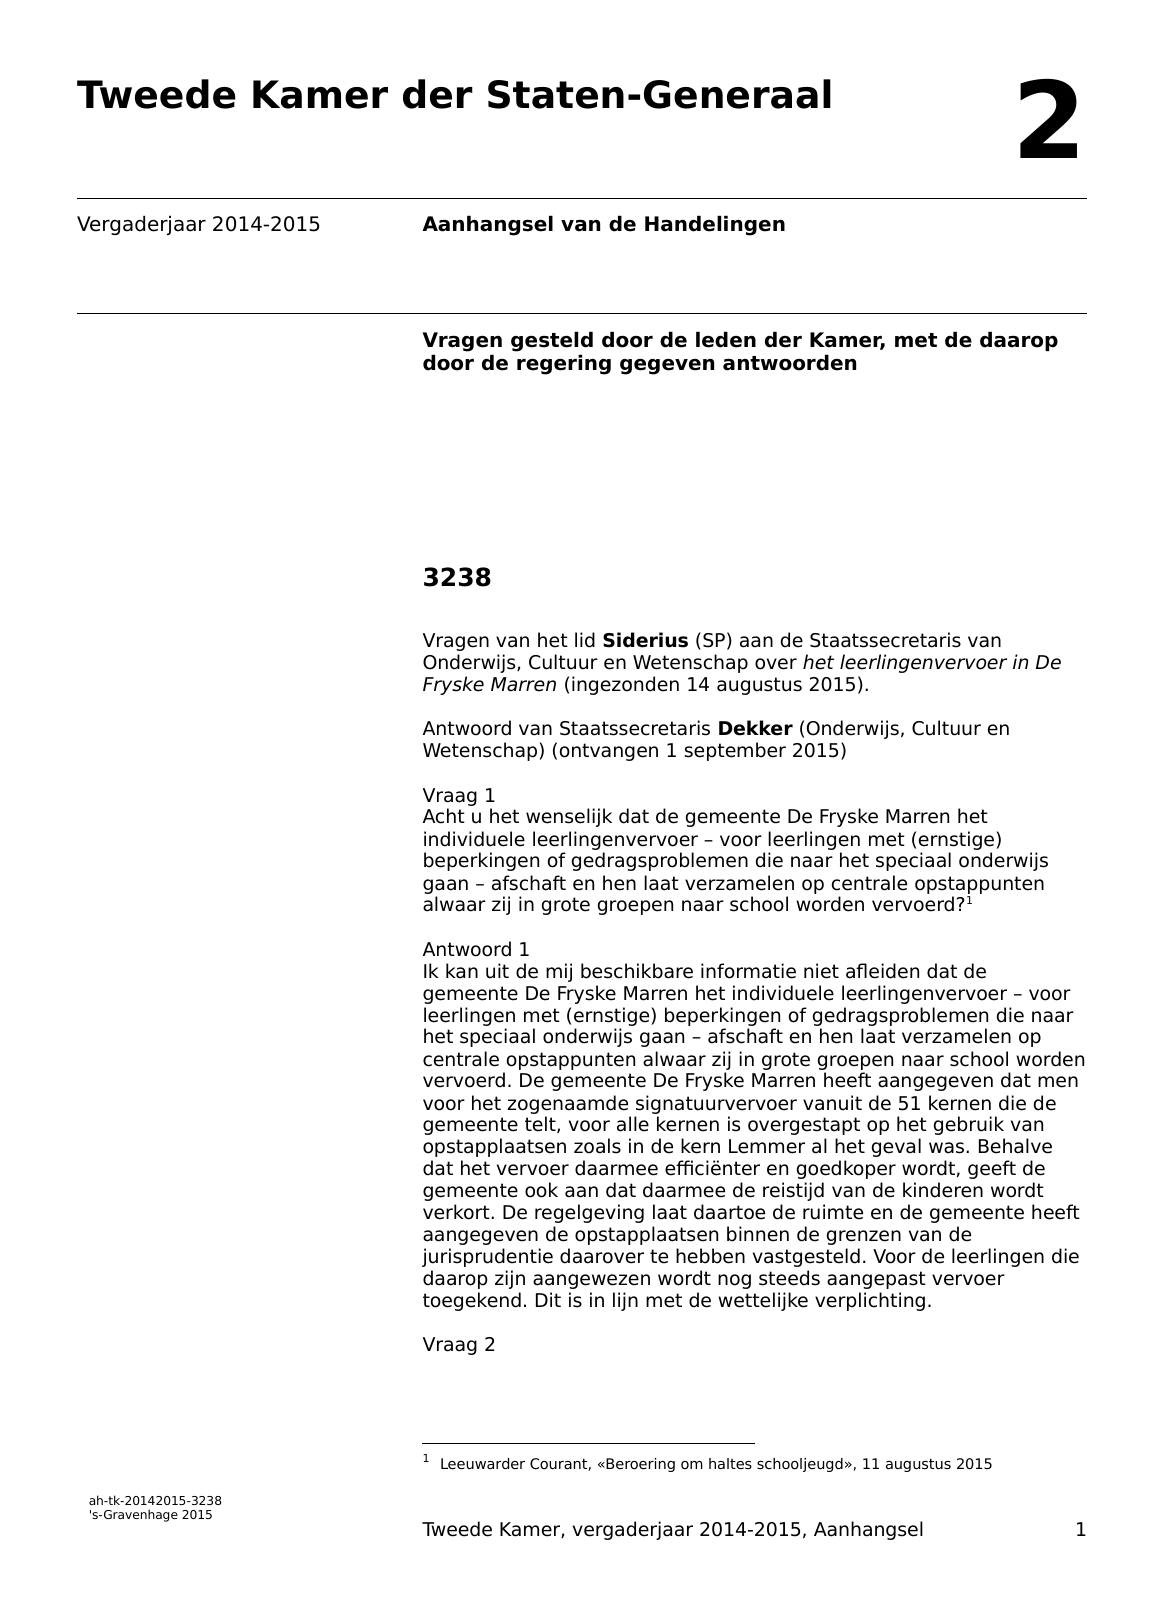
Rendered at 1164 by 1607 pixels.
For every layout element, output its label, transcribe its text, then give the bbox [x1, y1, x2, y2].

text Vraag 2 [422, 1334, 1087, 1356]
text Vraag 1 [422, 784, 1087, 806]
text Antwoord van Staatssecretaris Dekker (Onderwijs, Cultuur en Wetenschap) (ontvangen 1 september 2015) [422, 718, 1087, 762]
table_cell [77, 314, 422, 375]
text Antwoord 1 [422, 938, 1087, 961]
table_header Tweede Kamer der Staten-Generaal [77, 59, 886, 198]
table_cell Aanhangsel van de Handelingen [422, 199, 1087, 313]
text ah-tk-20142015-3238 [88, 1494, 323, 1508]
table_header 2 [886, 59, 1087, 198]
text Leeuwarder Courant, «Beroering om haltes schooljeugd», 11 augustus 2015 [422, 1452, 1087, 1474]
text Ik kan uit de mij beschikbare informatie niet afleiden dat de gemeente De Fryske Marren het individuele leerlingenvervoer – voor leerlingen met (ernstige) beperkingen of gedragsproblemen die naar het speciaal onderwijs gaan – afschaft en hen laat verzamelen op centrale opstappunten alwaar zij in grote groepen naar school worden vervoerd. De gemeente De Fryske Marren heeft aangegeven dat men voor het zogenaamde signatuurvervoer vanuit de 51 kernen die de gemeente telt, voor alle kernen is overgestapt op het gebruik van opstapplaatsen zoals in de kern Lemmer al het geval was. Behalve dat het vervoer daarmee efficiënter en goedkoper wordt, geeft de gemeente ook aan dat daarmee de reistijd van de kinderen wordt verkort. De regelgeving laat daartoe de ruimte en de gemeente heeft aangegeven de opstapplaatsen binnen de grenzen van de jurisprudentie daarover te hebben vastgesteld. Voor de leerlingen die daarop zijn aangewezen wordt nog steeds aangepast vervoer toegekend. Dit is in lijn met de wettelijke verplichting. [422, 961, 1087, 1312]
text Vragen van het lid Siderius (SP) aan de Staatssecretaris van Onderwijs, Cultuur en Wetenschap over het leerlingenvervoer in De Fryske Marren (ingezonden 14 augustus 2015). [422, 630, 1087, 696]
text 's-Gravenhage 2015 [88, 1508, 323, 1522]
table_cell Vergaderjaar 2014-2015 [77, 199, 422, 313]
table_cell Vragen gesteld door de leden der Kamer, met de daarop door de regering gegeven antwoorden [422, 314, 1087, 375]
text Acht u het wenselijk dat de gemeente De Fryske Marren het individuele leerlingenvervoer – voor leerlingen met (ernstige) beperkingen of gedragsproblemen die naar het speciaal onderwijs gaan – afschaft en hen laat verzamelen op centrale opstappunten alwaar zij in grote groepen naar school worden vervoerd? [422, 806, 1087, 916]
text 3238 [422, 563, 1087, 592]
